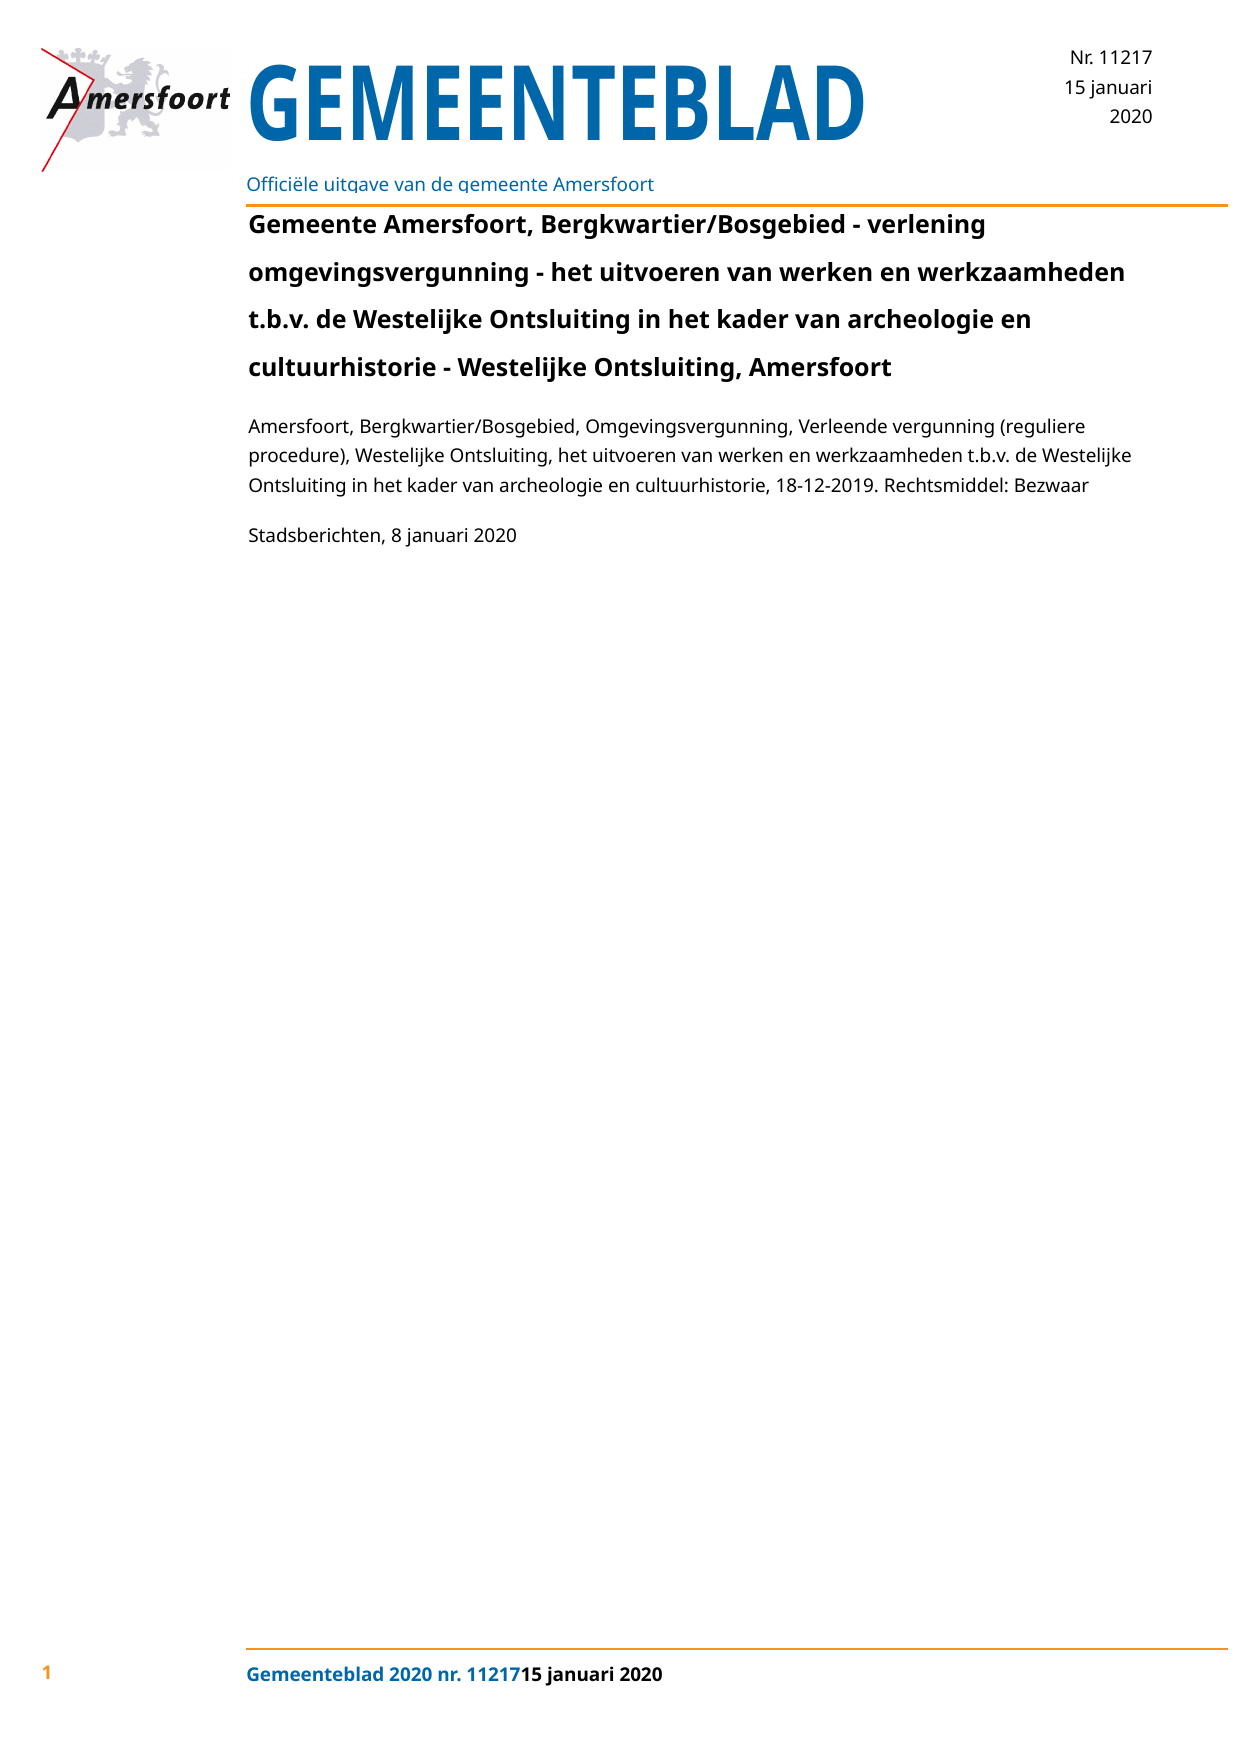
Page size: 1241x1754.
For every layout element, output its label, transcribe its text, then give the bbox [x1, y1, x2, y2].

picture [41, 47, 231, 172]
text Gemeente Amersfoort, Bergkwartier/Bosgebied - verlening omgevingsvergunning - het uitvoeren van werken en werkzaamheden t.b.v. de Westelijke Ontsluiting in het kader van archeologie en cultuurhistorie - Westelijke Ontsluiting, Amersfoort [248, 207, 1152, 384]
text Stadsberichten, 8 januari 2020 [248, 523, 1152, 548]
text Amersfoort, Bergkwartier/Bosgebied, Omgevingsvergunning, Verleende vergunning (reguliere procedure), Westelijke Ontsluiting, het uitvoeren van werken en werkzaamheden t.b.v. de Westelijke Ontsluiting in het kader van archeologie en cultuurhistorie, 18-12-2019. Rechtsmiddel: Bezwaar [248, 413, 1152, 498]
